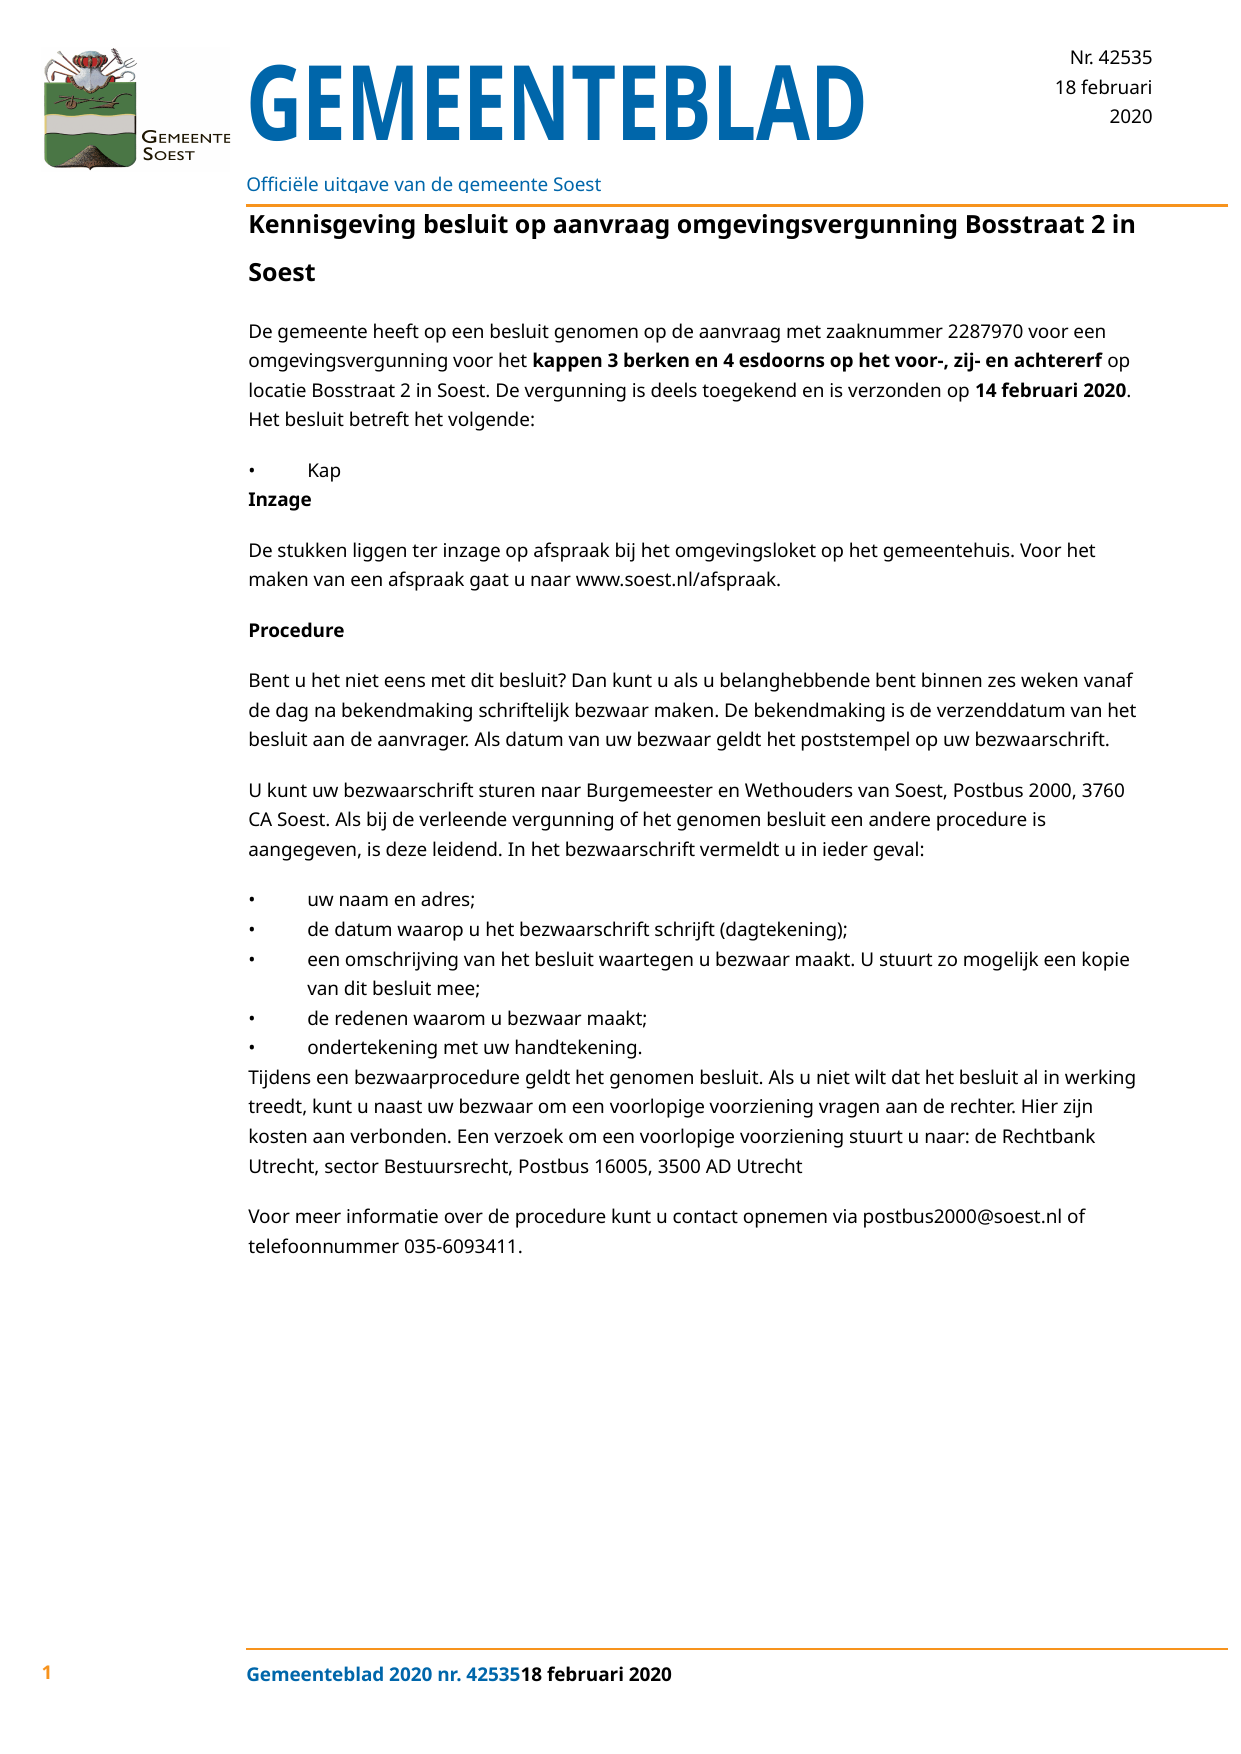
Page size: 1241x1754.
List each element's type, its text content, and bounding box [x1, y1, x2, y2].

list een omschrijving van het besluit waartegen u bezwaar maakt. U stuurt zo mogelijk een kopie van dit besluit mee; [248, 946, 1152, 1001]
text Tijdens een bezwaarprocedure geldt het genomen besluit. Als u niet wilt dat het besluit al in werking treedt, kunt u naast uw bezwaar om een voorlopige voorziening vragen aan de rechter. Hier zijn kosten aan verbonden. Een verzoek om een voorlopige voorziening stuurt u naar: de Rechtbank Utrecht, sector Bestuursrecht, Postbus 16005, 3500 AD Utrecht [248, 1064, 1152, 1179]
picture [41, 47, 231, 172]
list de datum waarop u het bezwaarschrift schrijft (dagtekening); [248, 916, 1152, 942]
text Kennisgeving besluit op aanvraag omgevingsvergunning Bosstraat 2 in Soest [248, 207, 1152, 288]
text De stukken liggen ter inzage op afspraak bij het omgevingsloket op het gemeentehuis. Voor het maken van een afspraak gaat u naar www.soest.nl/afspraak. [248, 537, 1152, 592]
list ondertekening met uw handtekening. [248, 1034, 1152, 1060]
text Procedure [248, 617, 1152, 643]
text Bent u het niet eens met dit besluit? Dan kunt u als u belanghebbende bent binnen zes weken vanaf de dag na bekendmaking schriftelijk bezwaar maken. De bekendmaking is de verzenddatum van het besluit aan de aanvrager. Als datum van uw bezwaar geldt het poststempel op uw bezwaarschrift. [248, 667, 1152, 752]
text Inzage [248, 487, 1152, 512]
list uw naam en adres; [248, 887, 1152, 912]
list Kap [248, 457, 1152, 483]
text De gemeente heeft op een besluit genomen op de aanvraag met zaaknummer 2287970 voor een omgevingsvergunning voor het kappen 3 berken en 4 esdoorns op het voor-, zij- en achtererf op locatie Bosstraat 2 in Soest. De vergunning is deels toegekend en is verzonden op 14 februari 2020. Het besluit betreft het volgende: [248, 318, 1152, 432]
list de redenen waarom u bezwaar maakt; [248, 1005, 1152, 1031]
text Voor meer informatie over de procedure kunt u contact opnemen via postbus2000@soest.nl of telefoonnummer 035-6093411. [248, 1203, 1152, 1259]
text U kunt uw bezwaarschrift sturen naar Burgemeester en Wethouders van Soest, Postbus 2000, 3760 CA Soest. Als bij de verleende vergunning of het genomen besluit een andere procedure is aangegeven, is deze leidend. In het bezwaarschrift vermeldt u in ieder geval: [248, 777, 1152, 862]
